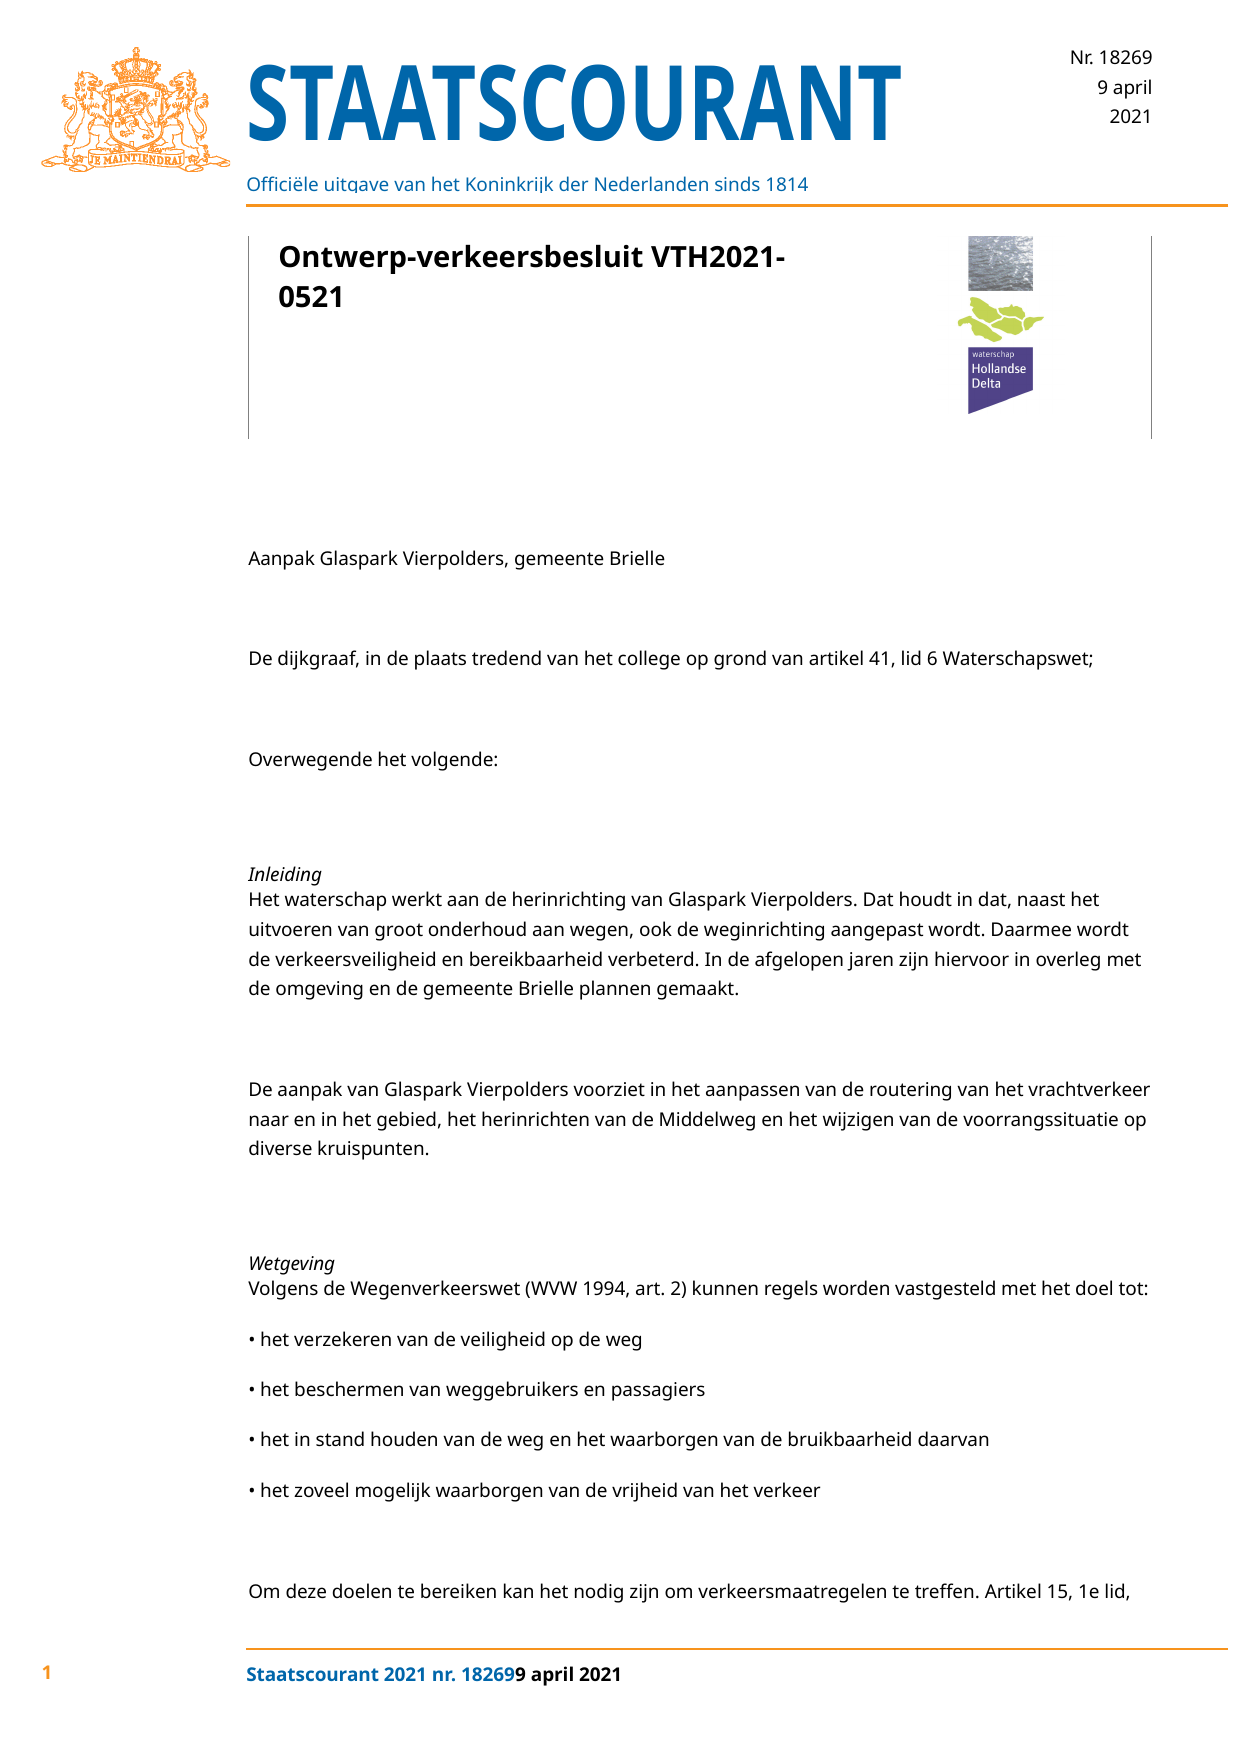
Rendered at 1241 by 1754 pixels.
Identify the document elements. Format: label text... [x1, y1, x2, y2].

text Overwegende het volgende: [248, 746, 1152, 772]
text • het beschermen van weggebruikers en passagiers [248, 1376, 1152, 1402]
text De aanpak van Glaspark Vierpolders voorziet in het aanpassen van de routering van het vrachtverkeer naar en in het gebied, het herinrichten van de Middelweg en het wijzigen van de voorrangssituatie op diverse kruispunten. [248, 1076, 1152, 1161]
table_header [850, 236, 936, 413]
text Inleiding [248, 861, 1152, 887]
table_header [1065, 236, 1151, 413]
text De dijkgraaf, in de plaats tredend van het college op grond van artikel 41, lid 6 Waterschapswet; [248, 646, 1152, 671]
text • het verzekeren van de veiligheid op de weg [248, 1326, 1152, 1352]
text • het zoveel mogelijk waarborgen van de vrijheid van het verkeer [248, 1477, 1152, 1503]
text Het waterschap werkt aan de herinrichting van Glaspark Vierpolders. Dat houdt in dat, naast het uitvoeren van groot onderhoud aan wegen, ook de weginrichting aangepast wordt. Daarmee wordt de verkeersveiligheid en bereikbaarheid verbeterd. In de afgelopen jaren zijn hiervoor in overleg met de omgeving en de gemeente Brielle plannen gemaakt. [248, 887, 1152, 1001]
picture [41, 47, 231, 172]
text • het in stand houden van de weg en het waarborgen van de bruikbaarheid daarvan [248, 1427, 1152, 1452]
text Om deze doelen te bereiken kan het nodig zijn om verkeersmaatregelen te treffen. Artikel 15, 1e lid, [248, 1578, 1152, 1604]
table_header [850, 414, 1151, 439]
table_header Ontwerp-verkeersbesluit VTH2021-0521 [249, 236, 850, 439]
text Volgens de Wegenverkeerswet (WVW 1994, art. 2) kunnen regels worden vastgesteld met het doel tot: [248, 1275, 1152, 1301]
picture [936, 236, 1065, 414]
text Wetgeving [248, 1250, 1152, 1275]
text Aanpak Glaspark Vierpolders, gemeente Brielle [248, 545, 1152, 571]
